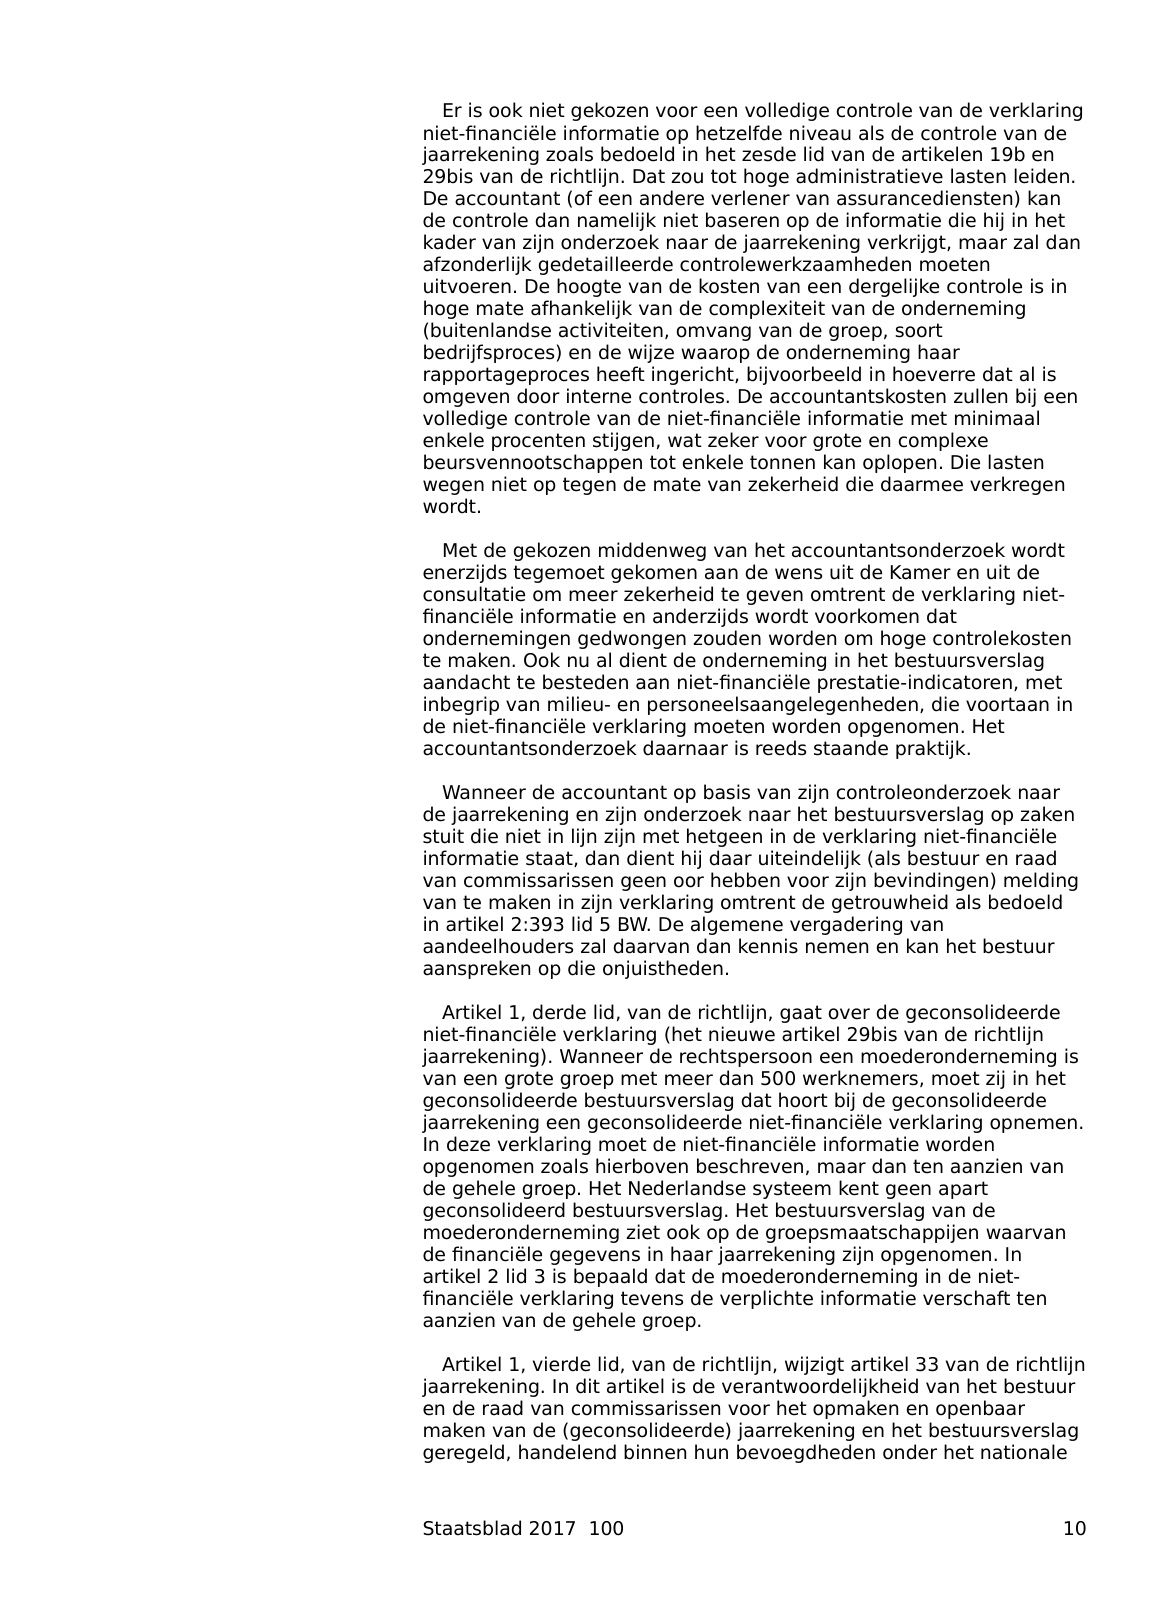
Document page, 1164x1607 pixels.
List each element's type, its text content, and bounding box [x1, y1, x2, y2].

text Artikel 1, derde lid, van de richtlijn, gaat over de geconsolideerde niet-financiële verklaring (het nieuwe artikel 29bis van de richtlijn jaarrekening). Wanneer de rechtspersoon een moederonderneming is van een grote groep met meer dan 500 werknemers, moet zij in het geconsolideerde bestuursverslag dat hoort bij de geconsolideerde jaarrekening een geconsolideerde niet-financiële verklaring opnemen. In deze verklaring moet de niet-financiële informatie worden opgenomen zoals hierboven beschreven, maar dan ten aanzien van de gehele groep. Het Nederlandse systeem kent geen apart geconsolideerd bestuursverslag. Het bestuursverslag van de moederonderneming ziet ook op de groepsmaatschappijen waarvan de financiële gegevens in haar jaarrekening zijn opgenomen. In artikel 2 lid 3 is bepaald dat de moederonderneming in de niet-financiële verklaring tevens de verplichte informatie verschaft ten aanzien van de gehele groep. [422, 1002, 1087, 1332]
text Wanneer de accountant op basis van zijn controleonderzoek naar de jaarrekening en zijn onderzoek naar het bestuursverslag op zaken stuit die niet in lijn zijn met hetgeen in de verklaring niet-financiële informatie staat, dan dient hij daar uiteindelijk (als bestuur en raad van commissarissen geen oor hebben voor zijn bevindingen) melding van te maken in zijn verklaring omtrent de getrouwheid als bedoeld in artikel 2:393 lid 5 BW. De algemene vergadering van aandeelhouders zal daarvan dan kennis nemen en kan het bestuur aanspreken op die onjuistheden. [422, 782, 1087, 980]
text Er is ook niet gekozen voor een volledige controle van de verklaring niet-financiële informatie op hetzelfde niveau als de controle van de jaarrekening zoals bedoeld in het zesde lid van de artikelen 19b en 29bis van de richtlijn. Dat zou tot hoge administratieve lasten leiden. De accountant (of een andere verlener van assurancediensten) kan de controle dan namelijk niet baseren op de informatie die hij in het kader van zijn onderzoek naar de jaarrekening verkrijgt, maar zal dan afzonderlijk gedetailleerde controlewerkzaamheden moeten uitvoeren. De hoogte van de kosten van een dergelijke controle is in hoge mate afhankelijk van de complexiteit van de onderneming (buitenlandse activiteiten, omvang van de groep, soort bedrijfsproces) en de wijze waarop de onderneming haar rapportageproces heeft ingericht, bijvoorbeeld in hoeverre dat al is omgeven door interne controles. De accountantskosten zullen bij een volledige controle van de niet-financiële informatie met minimaal enkele procenten stijgen, wat zeker voor grote en complexe beursvennootschappen tot enkele tonnen kan oplopen. Die lasten wegen niet op tegen de mate van zekerheid die daarmee verkregen wordt. [422, 100, 1087, 518]
text Artikel 1, vierde lid, van de richtlijn, wijzigt artikel 33 van de richtlijn jaarrekening. In dit artikel is de verantwoordelijkheid van het bestuur en de raad van commissarissen voor het opmaken en openbaar maken van de (geconsolideerde) jaarrekening en het bestuursverslag geregeld, handelend binnen hun bevoegdheden onder het nationale [422, 1354, 1087, 1464]
text Met de gekozen middenweg van het accountantsonderzoek wordt enerzijds tegemoet gekomen aan de wens uit de Kamer en uit de consultatie om meer zekerheid te geven omtrent de verklaring niet-financiële informatie en anderzijds wordt voorkomen dat ondernemingen gedwongen zouden worden om hoge controlekosten te maken. Ook nu al dient de onderneming in het bestuursverslag aandacht te besteden aan niet-financiële prestatie-indicatoren, met inbegrip van milieu- en personeelsaangelegenheden, die voortaan in de niet-financiële verklaring moeten worden opgenomen. Het accountantsonderzoek daarnaar is reeds staande praktijk. [422, 540, 1087, 760]
